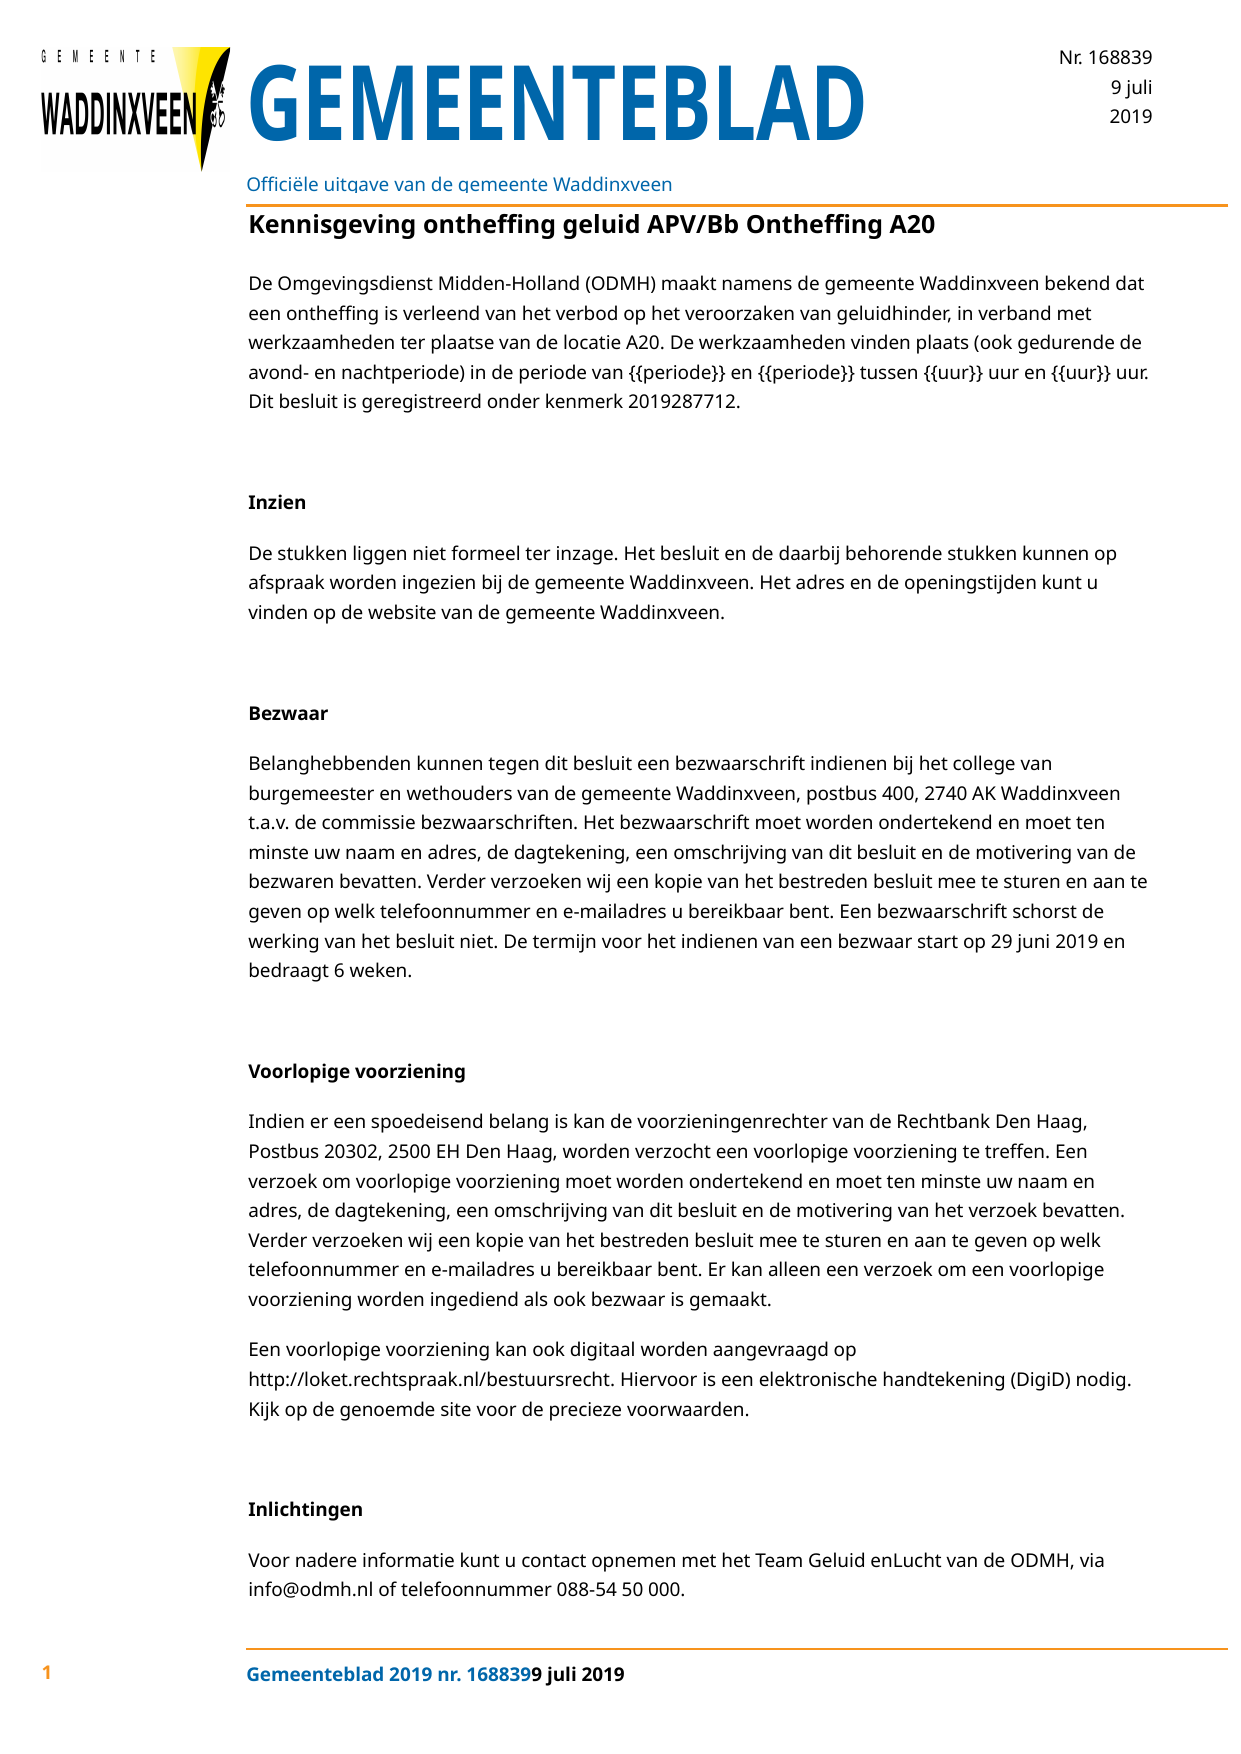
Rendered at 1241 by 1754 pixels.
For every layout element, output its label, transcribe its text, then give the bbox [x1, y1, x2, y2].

text Inzien [248, 489, 1152, 515]
text De stukken liggen niet formeel ter inzage. Het besluit en de daarbij behorende stukken kunnen op afspraak worden ingezien bij de gemeente Waddinxveen. Het adres en de openingstijden kunt u vinden op de website van de gemeente Waddinxveen. [248, 540, 1152, 625]
text Voorlopige voorziening [248, 1058, 1152, 1084]
text Inlichtingen [248, 1497, 1152, 1522]
text Indien er een spoedeisend belang is kan de voorzieningenrechter van de Rechtbank Den Haag, Postbus 20302, 2500 EH Den Haag, worden verzocht een voorlopige voorziening te treffen. Een verzoek om voorlopige voorziening moet worden ondertekend en moet ten minste uw naam en adres, de dagtekening, een omschrijving van dit besluit en de motivering van het verzoek bevatten. Verder verzoeken wij een kopie van het bestreden besluit mee te sturen en aan te geven op welk telefoonnummer en e-mailadres u bereikbaar bent. Er kan alleen een verzoek om een voorlopige voorziening worden ingediend als ook bezwaar is gemaakt. [248, 1109, 1152, 1312]
text De Omgevingsdienst Midden-Holland (ODMH) maakt namens de gemeente Waddinxveen bekend dat een ontheffing is verleend van het verbod op het veroorzaken van geluidhinder, in verband met werkzaamheden ter plaatse van de locatie A20. De werkzaamheden vinden plaats (ook gedurende de avond- en nachtperiode) in de periode van {{periode}} en {{periode}} tussen {{uur}} uur en {{uur}} uur. Dit besluit is geregistreerd onder kenmerk 2019287712. [248, 270, 1152, 414]
picture [41, 47, 231, 172]
text Kennisgeving ontheffing geluid APV/Bb Ontheffing A20 [248, 207, 1152, 241]
text Bezwaar [248, 700, 1152, 726]
text Een voorlopige voorziening kan ook digitaal worden aangevraagd op http://loket.rechtspraak.nl/bestuursrecht. Hiervoor is een elektronische handtekening (DigiD) nodig. Kijk op de genoemde site voor de precieze voorwaarden. [248, 1337, 1152, 1421]
text Voor nadere informatie kunt u contact opnemen met het Team Geluid enLucht van de ODMH, via info@odmh.nl of telefoonnummer 088-54 50 000. [248, 1547, 1152, 1602]
text Belanghebbenden kunnen tegen dit besluit een bezwaarschrift indienen bij het college van burgemeester en wethouders van de gemeente Waddinxveen, postbus 400, 2740 AK Waddinxveen t.a.v. de commissie bezwaarschriften. Het bezwaarschrift moet worden ondertekend en moet ten minste uw naam en adres, de dagtekening, een omschrijving van dit besluit en de motivering van de bezwaren bevatten. Verder verzoeken wij een kopie van het bestreden besluit mee te sturen en aan te geven op welk telefoonnummer en e-mailadres u bereikbaar bent. Een bezwaarschrift schorst de werking van het besluit niet. De termijn voor het indienen van een bezwaar start op 29 juni 2019 en bedraagt 6 weken. [248, 750, 1152, 983]
